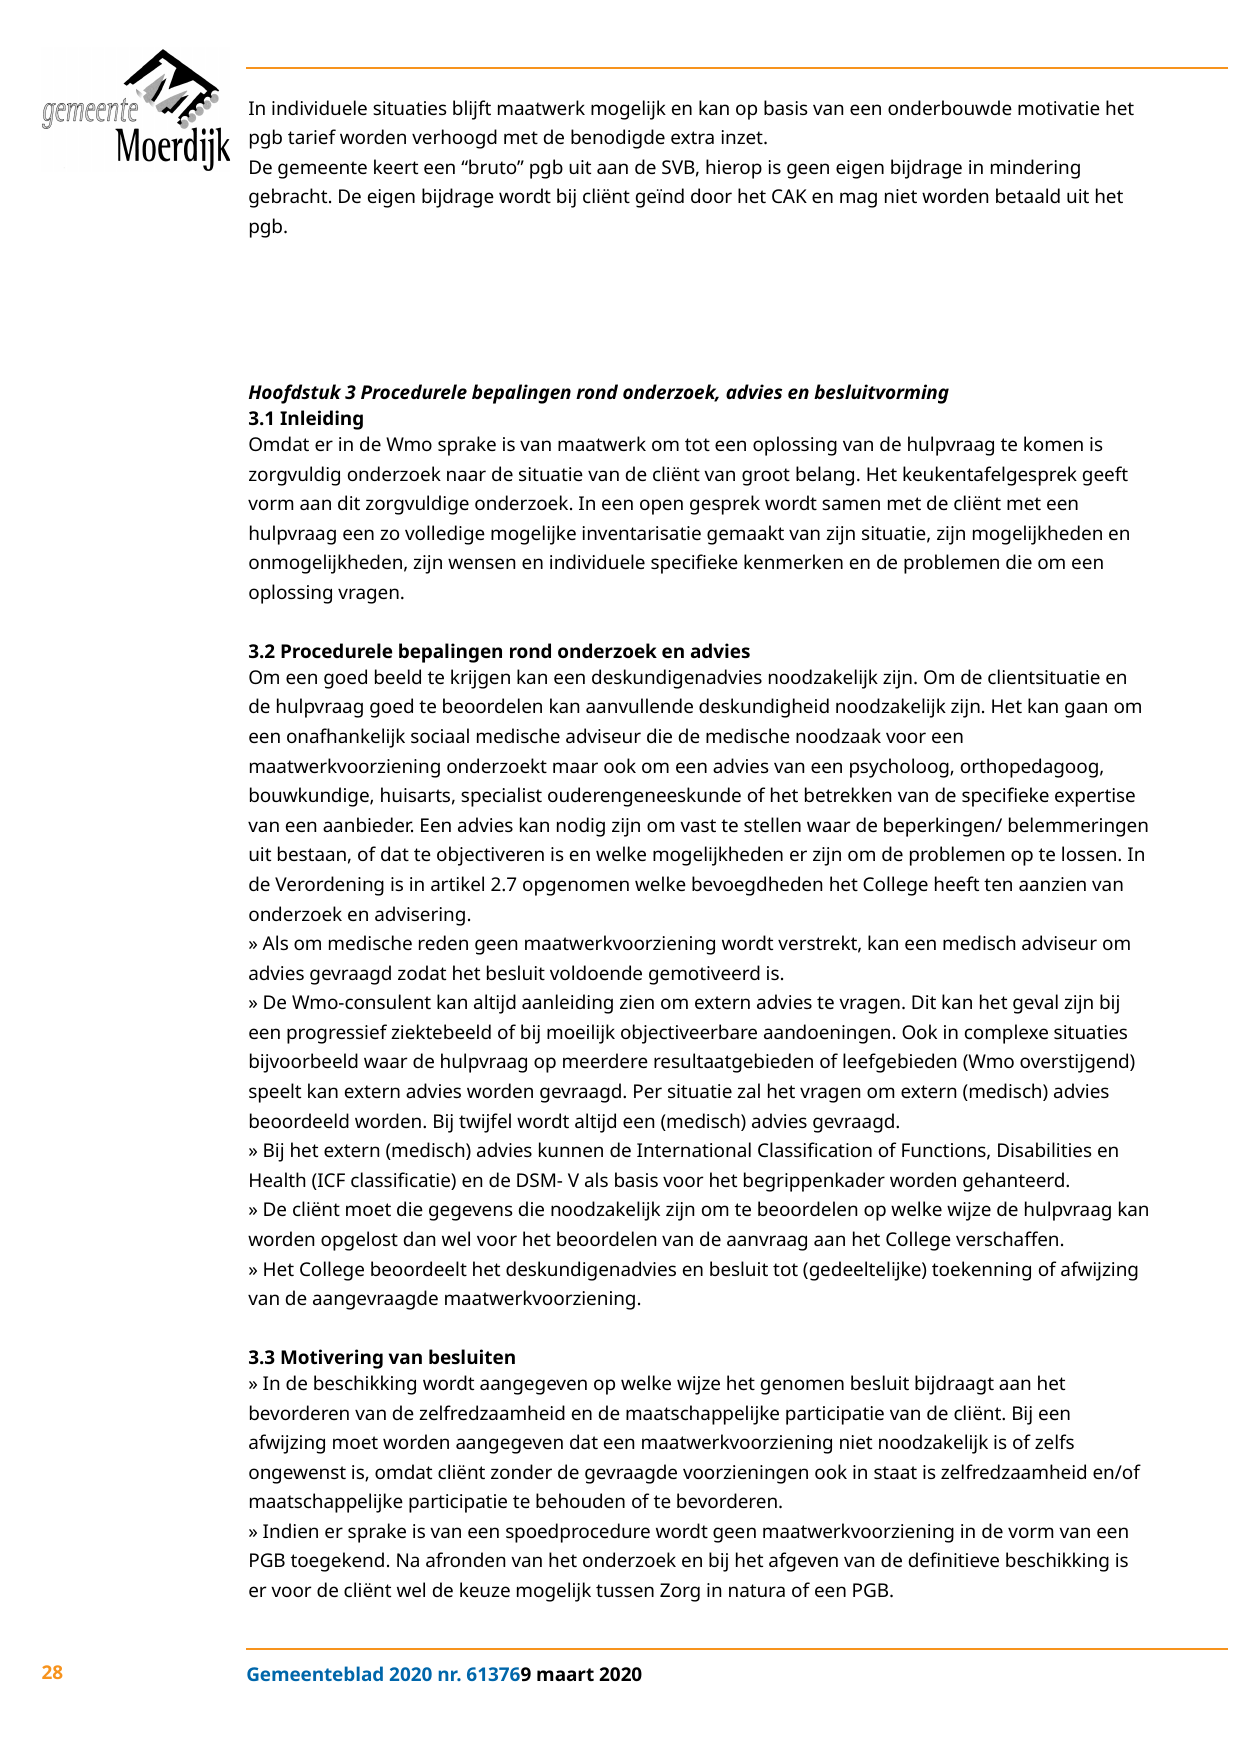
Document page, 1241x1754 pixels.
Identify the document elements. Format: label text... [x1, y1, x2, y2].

text 3.1 Inleiding [248, 406, 1152, 431]
text » Als om medische reden geen maatwerkvoorziening wordt verstrekt, kan een medisch adviseur om advies gevraagd zodat het besluit voldoende gemotiveerd is. [248, 930, 1152, 986]
text 3.2 Procedurele bepalingen rond onderzoek en advies [248, 638, 1152, 664]
text » Bij het extern (medisch) advies kunnen de International Classification of Functions, Disabilities en Health (ICF classificatie) en de DSM- V als basis voor het begrippenkader worden gehanteerd. [248, 1137, 1152, 1193]
picture [41, 47, 231, 172]
text » De Wmo-consulent kan altijd aanleiding zien om extern advies te vragen. Dit kan het geval zijn bij een progressief ziektebeeld of bij moeilijk objectiveerbare aandoeningen. Ook in complexe situaties bijvoorbeeld waar de hulpvraag op meerdere resultaatgebieden of leefgebieden (Wmo overstijgend) speelt kan extern advies worden gevraagd. Per situatie zal het vragen om extern (medisch) advies beoordeeld worden. Bij twijfel wordt altijd een (medisch) advies gevraagd. [248, 989, 1152, 1133]
text In individuele situaties blijft maatwerk mogelijk en kan op basis van een onderbouwde motivatie het pgb tarief worden verhoogd met de benodigde extra inzet. [248, 95, 1152, 150]
text Omdat er in de Wmo sprake is van maatwerk om tot een oplossing van de hulpvraag te komen is zorgvuldig onderzoek naar de situatie van de cliënt van groot belang. Het keukentafelgesprek geeft vorm aan dit zorgvuldige onderzoek. In een open gesprek wordt samen met de cliënt met een hulpvraag een zo volledige mogelijke inventarisatie gemaakt van zijn situatie, zijn mogelijkheden en onmogelijkheden, zijn wensen en individuele specifieke kenmerken en de problemen die om een oplossing vragen. [248, 431, 1152, 605]
text 3.3 Motivering van besluiten [248, 1344, 1152, 1370]
text » Het College beoordeelt het deskundigenadvies en besluit tot (gedeeltelijke) toekenning of afwijzing van de aangevraagde maatwerkvoorziening. [248, 1256, 1152, 1311]
text » De cliënt moet die gegevens die noodzakelijk zijn om te beoordelen op welke wijze de hulpvraag kan worden opgelost dan wel voor het beoordelen van de aanvraag aan het College verschaffen. [248, 1197, 1152, 1252]
text Hoofdstuk 3 Procedurele bepalingen rond onderzoek, advies en besluitvorming [248, 377, 1152, 406]
text De gemeente keert een “bruto” pgb uit aan de SVB, hierop is geen eigen bijdrage in mindering gebracht. De eigen bijdrage wordt bij cliënt geïnd door het CAK en mag niet worden betaald uit het pgb. [248, 154, 1152, 239]
text » Indien er sprake is van een spoedprocedure wordt geen maatwerkvoorziening in de vorm van een PGB toegekend. Na afronden van het onderzoek en bij het afgeven van de definitieve beschikking is er voor de cliënt wel de keuze mogelijk tussen Zorg in natura of een PGB. [248, 1518, 1152, 1603]
text » In de beschikking wordt aangegeven op welke wijze het genomen besluit bijdraagt aan het bevorderen van de zelfredzaamheid en de maatschappelijke participatie van de cliënt. Bij een afwijzing moet worden aangegeven dat een maatwerkvoorziening niet noodzakelijk is of zelfs ongewenst is, omdat cliënt zonder de gevraagde voorzieningen ook in staat is zelfredzaamheid en/of maatschappelijke participatie te behouden of te bevorderen. [248, 1370, 1152, 1514]
text Om een goed beeld te krijgen kan een deskundigenadvies noodzakelijk zijn. Om de clientsituatie en de hulpvraag goed te beoordelen kan aanvullende deskundigheid noodzakelijk zijn. Het kan gaan om een onafhankelijk sociaal medische adviseur die de medische noodzaak voor een maatwerkvoorziening onderzoekt maar ook om een advies van een psycholoog, orthopedagoog, bouwkundige, huisarts, specialist ouderengeneeskunde of het betrekken van de specifieke expertise van een aanbieder. Een advies kan nodig zijn om vast te stellen waar de beperkingen/ belemmeringen uit bestaan, of dat te objectiveren is en welke mogelijkheden er zijn om de problemen op te lossen. In de Verordening is in artikel 2.7 opgenomen welke bevoegdheden het College heeft ten aanzien van onderzoek en advisering. [248, 664, 1152, 926]
